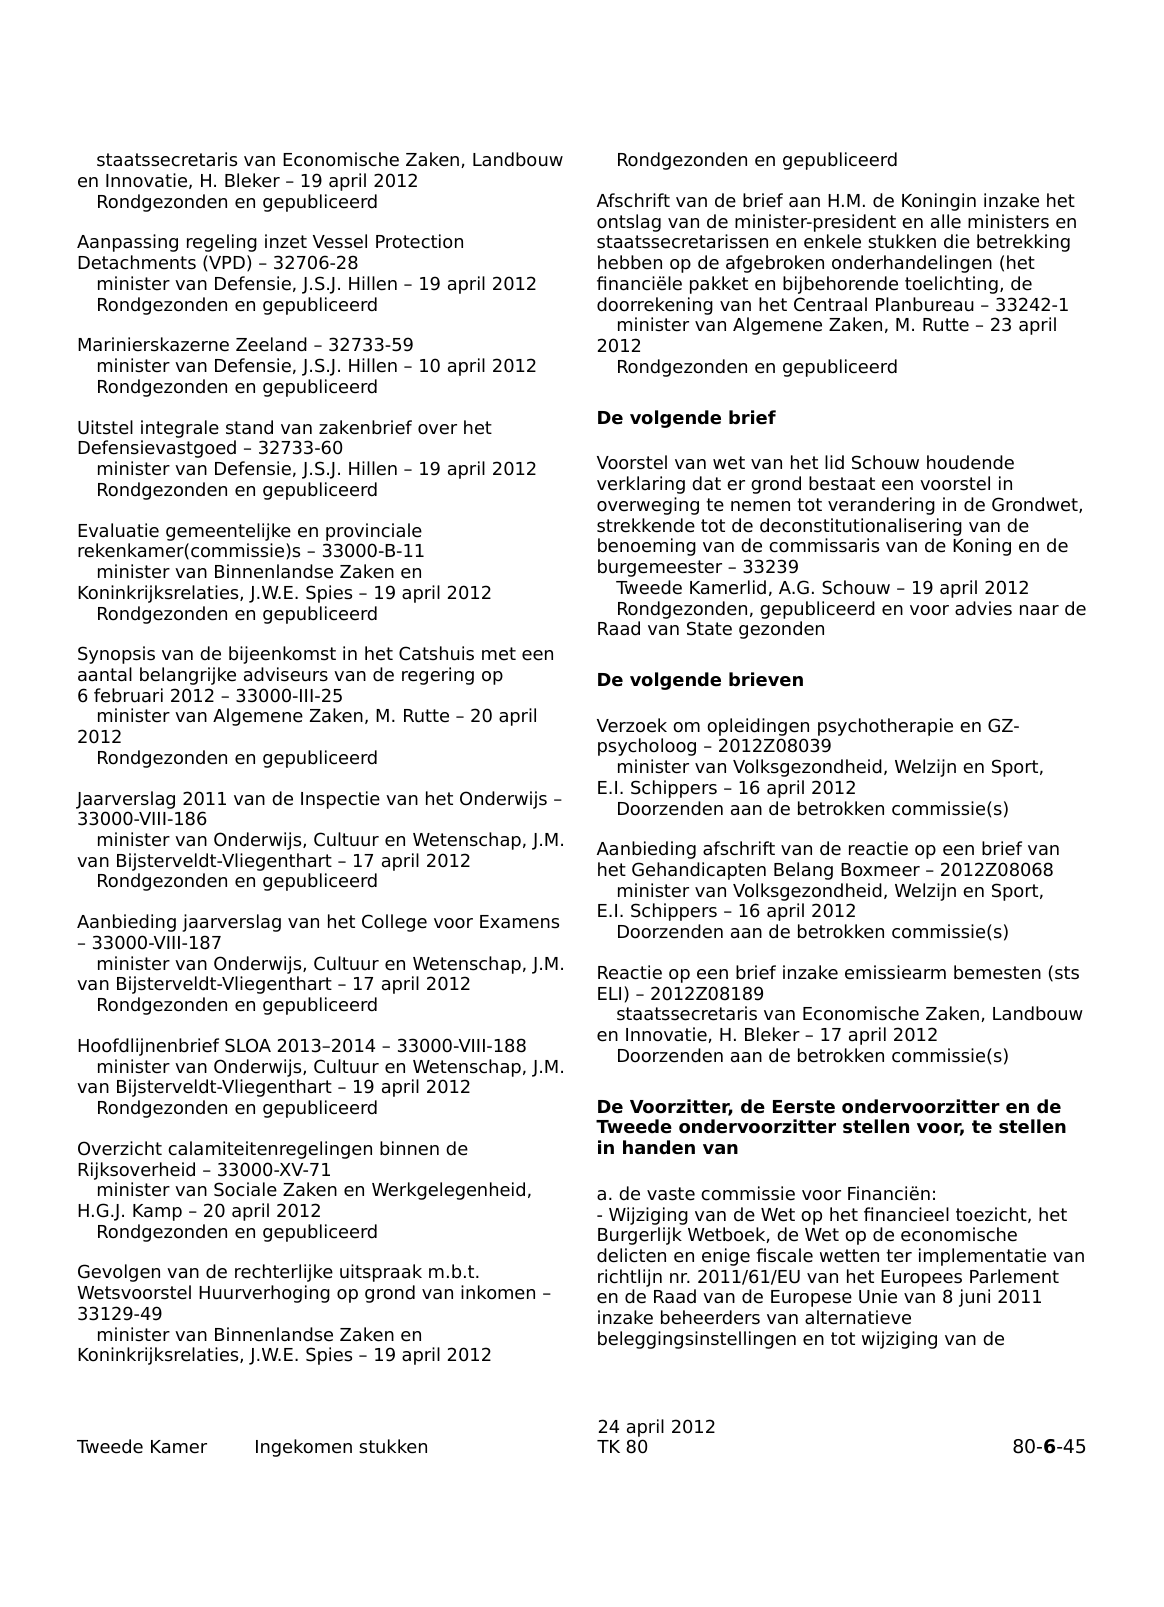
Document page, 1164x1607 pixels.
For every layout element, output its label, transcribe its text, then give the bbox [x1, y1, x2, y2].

text minister van Defensie, J.S.J. Hillen – 10 april 2012 [77, 356, 567, 377]
text minister van Volksgezondheid, Welzijn en Sport, E.I. Schippers – 16 april 2012 [596, 881, 1087, 922]
subtitle De volgende brieven [596, 670, 1087, 691]
text staatssecretaris van Economische Zaken, Landbouw en Innovatie, H. Bleker – 17 april 2012 [596, 1004, 1087, 1046]
text Rondgezonden en gepubliceerd [77, 995, 567, 1016]
text Doorzenden aan de betrokken commissie(s) [596, 922, 1087, 943]
text minister van Defensie, J.S.J. Hillen – 19 april 2012 [77, 274, 567, 294]
text Jaarverslag 2011 van de Inspectie van het Onderwijs – 33000-VIII-186 [77, 788, 567, 830]
text Gevolgen van de rechterlijke uitspraak m.b.t. Wetsvoorstel Huurverhoging op grond van inkomen – 33129-49 [77, 1262, 567, 1324]
text Overzicht calamiteitenregelingen binnen de Rijksoverheid – 33000-XV-71 [77, 1139, 567, 1180]
text Uitstel integrale stand van zakenbrief over het Defensievastgoed – 32733-60 [77, 417, 567, 459]
text Aanpassing regeling inzet Vessel Protection Detachments (VPD) – 32706-28 [77, 232, 567, 274]
text Aanbieding afschrift van de reactie op een brief van het Gehandicapten Belang Boxmeer – 2012Z08068 [596, 839, 1087, 881]
text Synopsis van de bijeenkomst in het Catshuis met een aantal belangrijke adviseurs van de regering op 6 februari 2012 – 33000-III-25 [77, 644, 567, 706]
text minister van Sociale Zaken en Werkgelegenheid, H.G.J. Kamp – 20 april 2012 [77, 1180, 567, 1222]
subtitle De volgende brief [596, 407, 1087, 428]
text staatssecretaris van Economische Zaken, Landbouw en Innovatie, H. Bleker – 19 april 2012 [77, 150, 567, 192]
text Rondgezonden en gepubliceerd [77, 1098, 567, 1119]
text - Wijziging van de Wet op het financieel toezicht, het Burgerlijk Wetboek, de Wet op de economische delicten en enige fiscale wetten ter implementatie van richtlijn nr. 2011/61/EU van het Europees Parlement en de Raad van de Europese Unie van 8 juni 2011 inzake beheerders van alternatieve beleggingsinstellingen en tot wijziging van de [596, 1204, 1087, 1349]
text minister van Onderwijs, Cultuur en Wetenschap, J.M. van Bijsterveldt-Vliegenthart – 19 april 2012 [77, 1056, 567, 1098]
text minister van Algemene Zaken, M. Rutte – 20 april 2012 [77, 706, 567, 748]
text Rondgezonden en gepubliceerd [77, 480, 567, 500]
text Rondgezonden en gepubliceerd [77, 294, 567, 315]
text Evaluatie gemeentelijke en provinciale rekenkamer(commissie)s – 33000-B-11 [77, 520, 567, 562]
text Rondgezonden en gepubliceerd [77, 871, 567, 892]
text minister van Onderwijs, Cultuur en Wetenschap, J.M. van Bijsterveldt-Vliegenthart – 17 april 2012 [77, 830, 567, 871]
text minister van Onderwijs, Cultuur en Wetenschap, J.M. van Bijsterveldt-Vliegenthart – 17 april 2012 [77, 953, 567, 995]
text Rondgezonden en gepubliceerd [596, 150, 1087, 171]
text Doorzenden aan de betrokken commissie(s) [596, 798, 1087, 819]
text minister van Defensie, J.S.J. Hillen – 19 april 2012 [77, 459, 567, 480]
subtitle De Voorzitter, de Eerste ondervoorzitter en de Tweede ondervoorzitter stellen voor, te stellen in handen van [596, 1096, 1087, 1159]
text Doorzenden aan de betrokken commissie(s) [596, 1046, 1087, 1066]
text Rondgezonden en gepubliceerd [77, 377, 567, 397]
text minister van Algemene Zaken, M. Rutte – 23 april 2012 [596, 315, 1087, 357]
text Reactie op een brief inzake emissiearm bemesten (sts ELI) – 2012Z08189 [596, 963, 1087, 1004]
text Rondgezonden en gepubliceerd [77, 748, 567, 768]
text Tweede Kamerlid, A.G. Schouw – 19 april 2012 [596, 578, 1087, 598]
text Rondgezonden en gepubliceerd [77, 603, 567, 624]
text Rondgezonden en gepubliceerd [596, 357, 1087, 377]
text Hoofdlijnenbrief SLOA 2013–2014 – 33000-VIII-188 [77, 1036, 567, 1056]
text minister van Binnenlandse Zaken en Koninkrijksrelaties, J.W.E. Spies – 19 april 2012 [77, 562, 567, 603]
text Rondgezonden en gepubliceerd [77, 1222, 567, 1242]
text minister van Volksgezondheid, Welzijn en Sport, E.I. Schippers – 16 april 2012 [596, 757, 1087, 798]
text Afschrift van de brief aan H.M. de Koningin inzake het ontslag van de minister-president en alle ministers en staatssecretarissen en enkele stukken die betrekking hebben op de afgebroken onderhandelingen (het financiële pakket en bijbehorende toelichting, de doorrekening van het Centraal Planbureau – 33242-1 [596, 191, 1087, 315]
text a. de vaste commissie voor Financiën: [596, 1184, 1087, 1204]
text Voorstel van wet van het lid Schouw houdende verklaring dat er grond bestaat een voorstel in overweging te nemen tot verandering in de Grondwet, strekkende tot de deconstitutionalisering van de benoeming van de commissaris van de Koning en de burgemeester – 33239 [596, 453, 1087, 578]
text Verzoek om opleidingen psychotherapie en GZ-psycholoog – 2012Z08039 [596, 716, 1087, 757]
text Rondgezonden, gepubliceerd en voor advies naar de Raad van State gezonden [596, 598, 1087, 640]
text Rondgezonden en gepubliceerd [77, 192, 567, 212]
text Aanbieding jaarverslag van het College voor Examens – 33000-VIII-187 [77, 912, 567, 953]
text Marinierskazerne Zeeland – 32733-59 [77, 335, 567, 356]
text minister van Binnenlandse Zaken en Koninkrijksrelaties, J.W.E. Spies – 19 april 2012 [77, 1324, 567, 1366]
